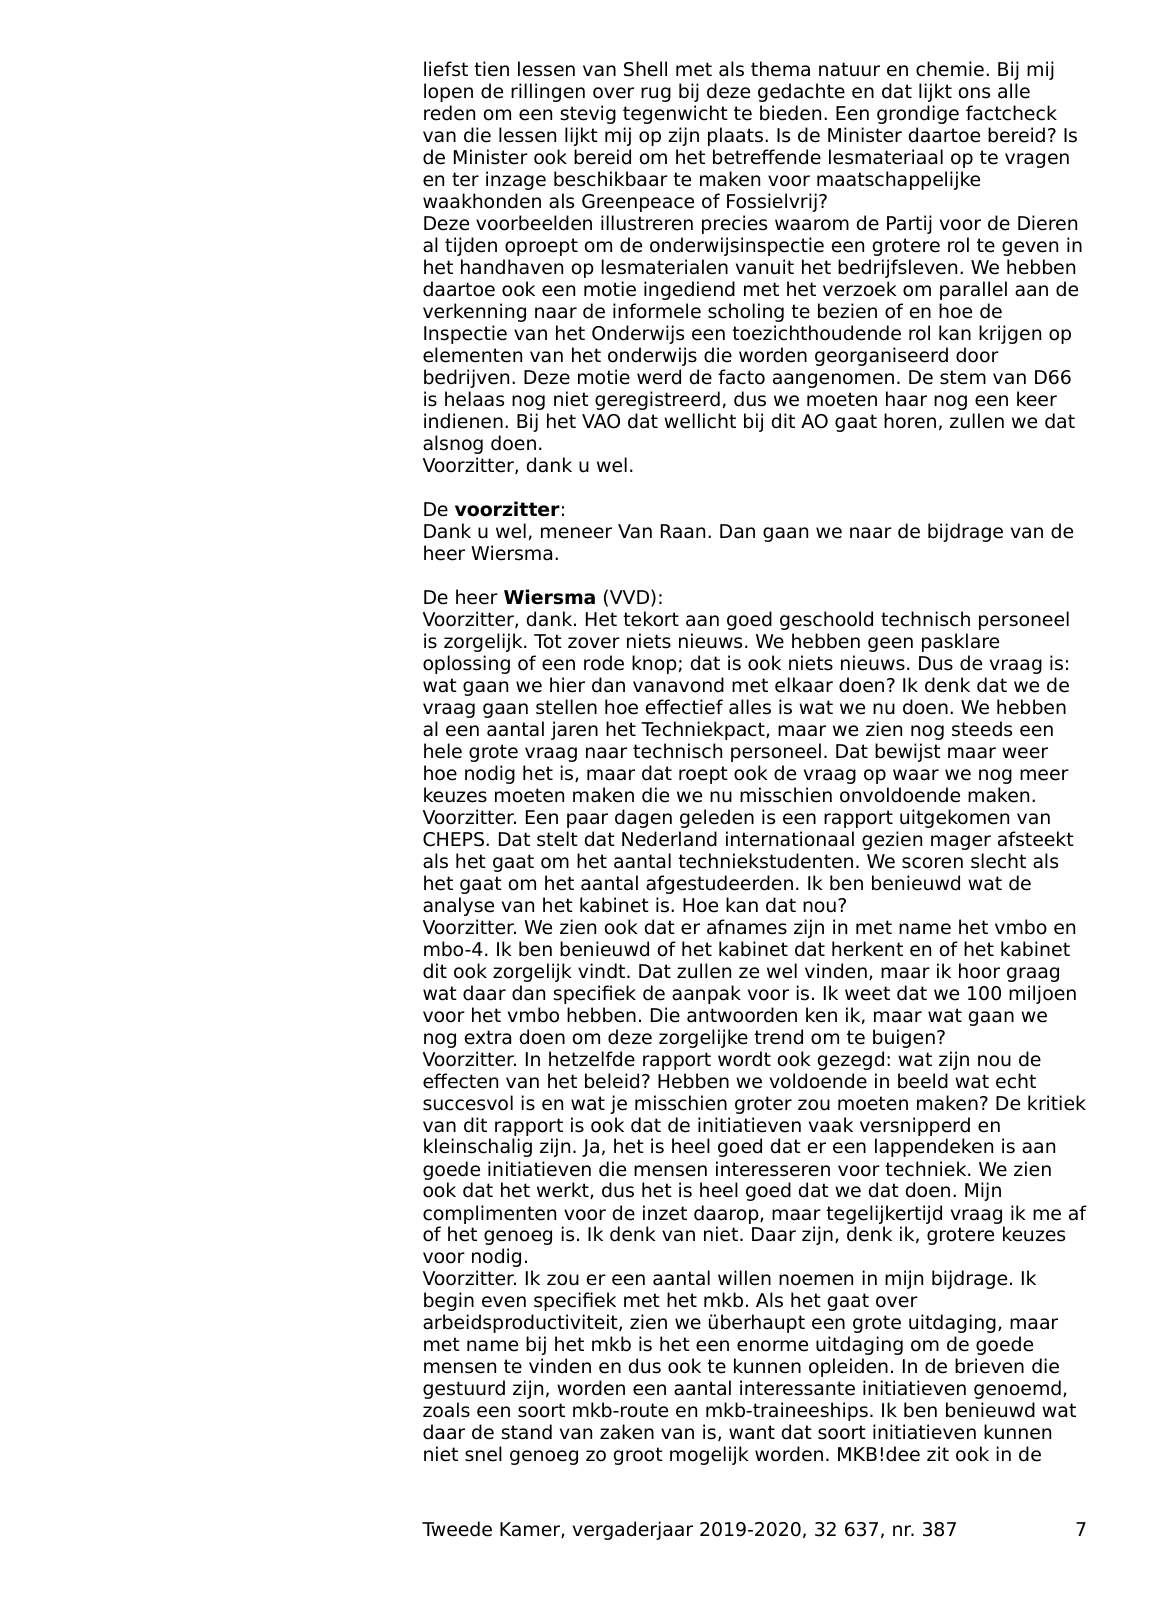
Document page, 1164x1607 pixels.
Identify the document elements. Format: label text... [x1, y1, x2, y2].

text Deze voorbeelden illustreren precies waarom de Partij voor de Dieren al tijden oproept om de onderwijsinspectie een grotere rol te geven in het handhaven op lesmaterialen vanuit het bedrijfsleven. We hebben daartoe ook een motie ingediend met het verzoek om parallel aan de verkenning naar de informele scholing te bezien of en hoe de Inspectie van het Onderwijs een toezichthoudende rol kan krijgen op elementen van het onderwijs die worden georganiseerd door bedrijven. Deze motie werd de facto aangenomen. De stem van D66 is helaas nog niet geregistreerd, dus we moeten haar nog een keer indienen. Bij het VAO dat wellicht bij dit AO gaat horen, zullen we dat alsnog doen. [422, 213, 1087, 455]
text Voorzitter. We zien ook dat er afnames zijn in met name het vmbo en mbo-4. Ik ben benieuwd of het kabinet dat herkent en of het kabinet dit ook zorgelijk vindt. Dat zullen ze wel vinden, maar ik hoor graag wat daar dan specifiek de aanpak voor is. Ik weet dat we 100 miljoen voor het vmbo hebben. Die antwoorden ken ik, maar wat gaan we nog extra doen om deze zorgelijke trend om te buigen? [422, 917, 1087, 1048]
text Voorzitter, dank u wel. [422, 455, 1087, 477]
text Voorzitter, dank. Het tekort aan goed geschoold technisch personeel is zorgelijk. Tot zover niets nieuws. We hebben geen pasklare oplossing of een rode knop; dat is ook niets nieuws. Dus de vraag is: wat gaan we hier dan vanavond met elkaar doen? Ik denk dat we de vraag gaan stellen hoe effectief alles is wat we nu doen. We hebben al een aantal jaren het Techniekpact, maar we zien nog steeds een hele grote vraag naar technisch personeel. Dat bewijst maar weer hoe nodig het is, maar dat roept ook de vraag op waar we nog meer keuzes moeten maken die we nu misschien onvoldoende maken. [422, 609, 1087, 807]
text liefst tien lessen van Shell met als thema natuur en chemie. Bij mij lopen de rillingen over rug bij deze gedachte en dat lijkt ons alle reden om een stevig tegenwicht te bieden. Een grondige factcheck van die lessen lijkt mij op zijn plaats. Is de Minister daartoe bereid? Is de Minister ook bereid om het betreffende lesmateriaal op te vragen en ter inzage beschikbaar te maken voor maatschappelijke waakhonden als Greenpeace of Fossielvrij? [422, 59, 1087, 213]
text Dank u wel, meneer Van Raan. Dan gaan we naar de bijdrage van de heer Wiersma. [422, 521, 1087, 565]
text Voorzitter. In hetzelfde rapport wordt ook gezegd: wat zijn nou de effecten van het beleid? Hebben we voldoende in beeld wat echt succesvol is en wat je misschien groter zou moeten maken? De kritiek van dit rapport is ook dat de initiatieven vaak versnipperd en kleinschalig zijn. Ja, het is heel goed dat er een lappendeken is aan goede initiatieven die mensen interesseren voor techniek. We zien ook dat het werkt, dus het is heel goed dat we dat doen. Mijn complimenten voor de inzet daarop, maar tegelijkertijd vraag ik me af of het genoeg is. Ik denk van niet. Daar zijn, denk ik, grotere keuzes voor nodig. [422, 1048, 1087, 1268]
text Voorzitter. Ik zou er een aantal willen noemen in mijn bijdrage. Ik begin even specifiek met het mkb. Als het gaat over arbeidsproductiviteit, zien we überhaupt een grote uitdaging, maar met name bij het mkb is het een enorme uitdaging om de goede mensen te vinden en dus ook te kunnen opleiden. In de brieven die gestuurd zijn, worden een aantal interessante initiatieven genoemd, zoals een soort mkb-route en mkb-traineeships. Ik ben benieuwd wat daar de stand van zaken van is, want dat soort initiatieven kunnen niet snel genoeg zo groot mogelijk worden. MKB!dee zit ook in de [422, 1268, 1087, 1466]
text De heer Wiersma (VVD): [422, 587, 1087, 609]
text De voorzitter: [422, 499, 1087, 521]
text Voorzitter. Een paar dagen geleden is een rapport uitgekomen van CHEPS. Dat stelt dat Nederland internationaal gezien mager afsteekt als het gaat om het aantal techniekstudenten. We scoren slecht als het gaat om het aantal afgestudeerden. Ik ben benieuwd wat de analyse van het kabinet is. Hoe kan dat nou? [422, 807, 1087, 917]
